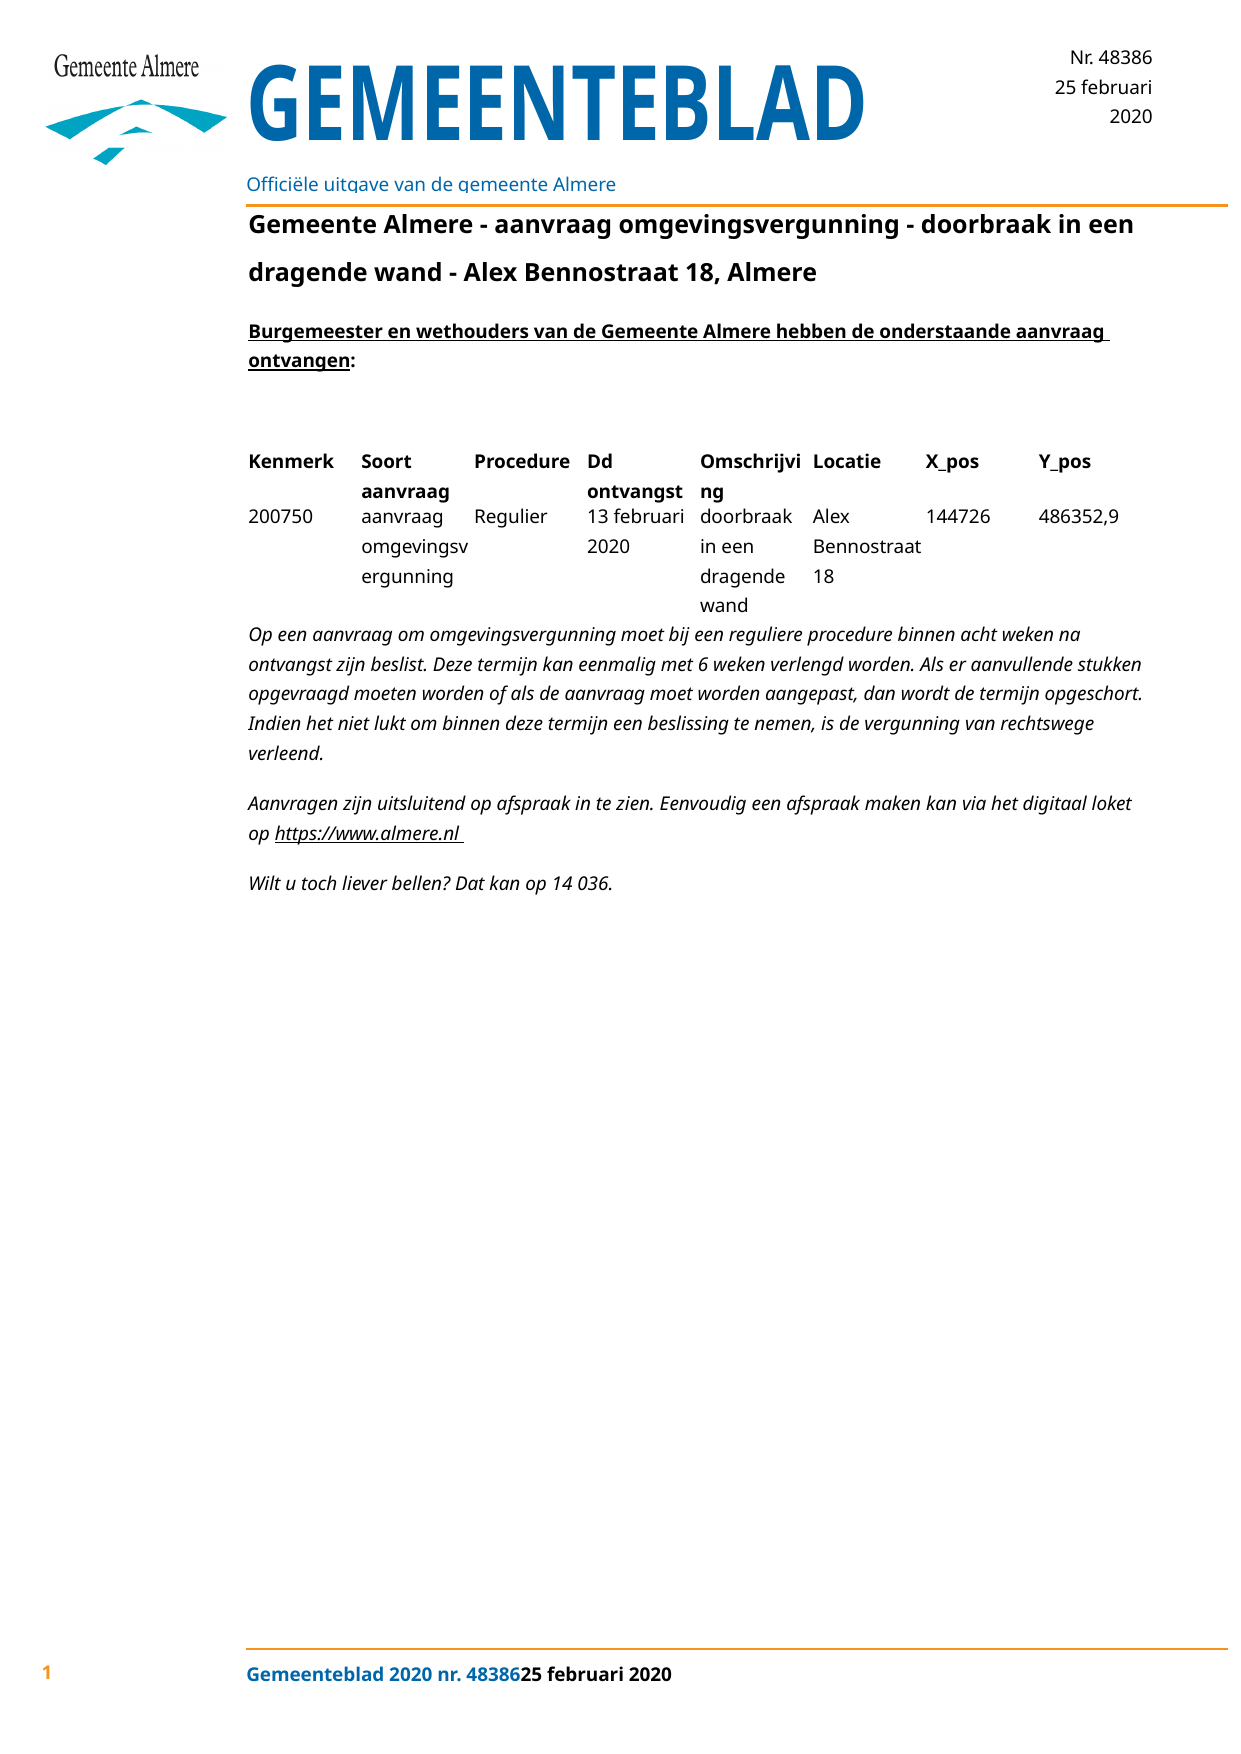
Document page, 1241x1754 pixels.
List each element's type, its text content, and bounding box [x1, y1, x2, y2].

table_cell Alex Bennostraat 18 [813, 504, 926, 618]
table_header Omschrijving [700, 449, 813, 504]
text Wilt u toch liever bellen? Dat kan op 14 036. [248, 870, 1152, 896]
table_cell aanvraag omgevingsvergunning [361, 504, 474, 618]
text Op een aanvraag om omgevingsvergunning moet bij een reguliere procedure binnen acht weken na ontvangst zijn beslist. Deze termijn kan eenmalig met 6 weken verlengd worden. Als er aanvullende stukken opgevraagd moeten worden of als de aanvraag moet worden aangepast, dan wordt de termijn opgeschort. Indien het niet lukt om binnen deze termijn een beslissing te nemen, is de vergunning van rechtswege verleend. [248, 621, 1152, 766]
table_header Soort aanvraag [361, 449, 474, 504]
text Aanvragen zijn uitsluitend op afspraak in te zien. Eenvoudig een afspraak maken kan via het digitaal loket op https://www.almere.nl [248, 790, 1152, 846]
table_header Procedure [474, 449, 587, 504]
text Burgemeester en wethouders van de Gemeente Almere hebben de onderstaande aanvraag ontvangen: [248, 318, 1152, 373]
table_cell doorbraak in een dragende wand [700, 504, 813, 618]
table_cell 144726 [926, 504, 1038, 618]
table_header Y_pos [1039, 449, 1152, 504]
table_header Dd ontvangst [587, 449, 700, 504]
table_cell 200750 [248, 504, 361, 618]
text Gemeente Almere - aanvraag omgevingsvergunning - doorbraak in een dragende wand - Alex Bennostraat 18, Almere [248, 207, 1152, 288]
table_cell 13 februari 2020 [587, 504, 700, 618]
table_header Locatie [813, 449, 926, 504]
table_cell Regulier [474, 504, 587, 618]
picture [41, 47, 231, 172]
table_cell 486352,9 [1039, 504, 1152, 618]
table_header Kenmerk [248, 449, 361, 504]
table_header X_pos [926, 449, 1038, 504]
